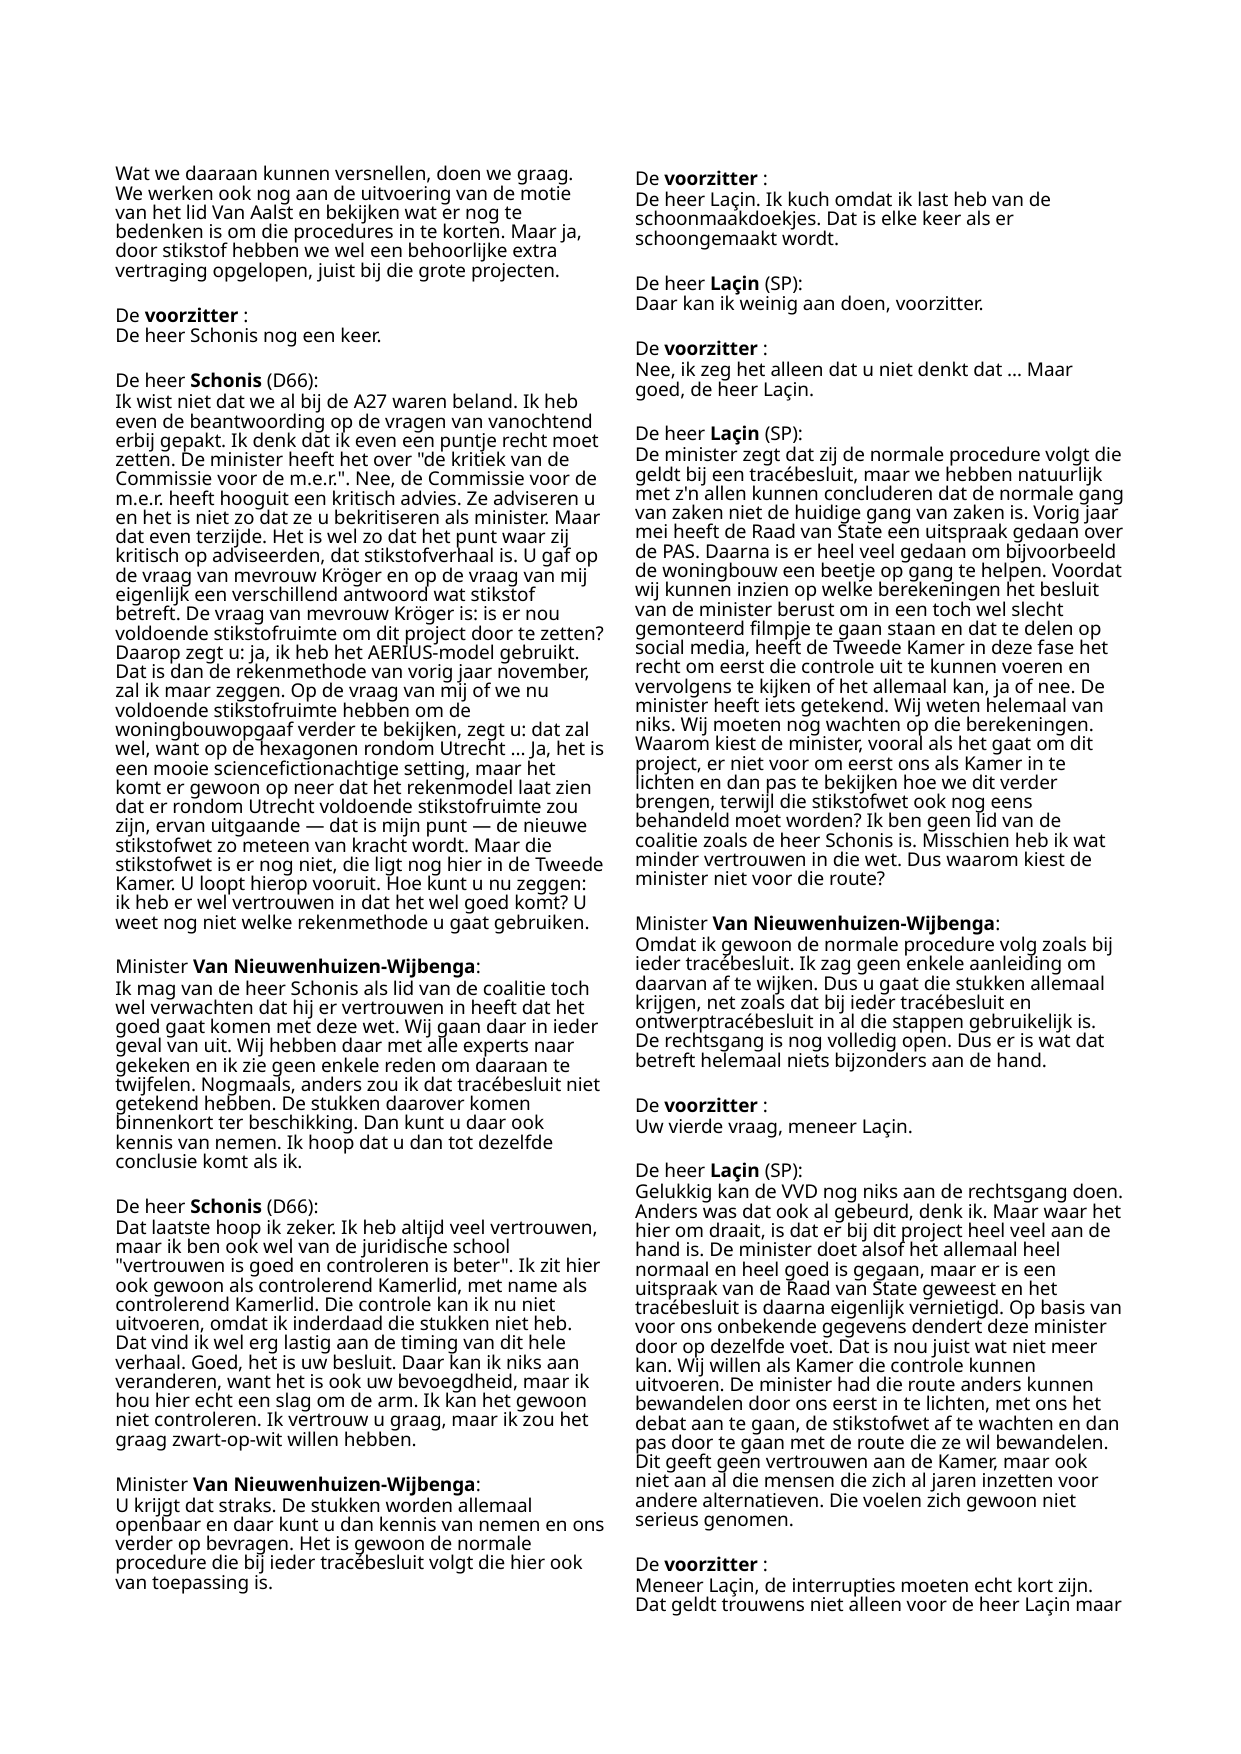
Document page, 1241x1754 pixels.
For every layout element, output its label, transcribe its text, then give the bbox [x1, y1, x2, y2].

text Minister Van Nieuwenhuizen-Wijbenga: [115, 954, 605, 979]
text De minister zegt dat zij de normale procedure volgt die geldt bij een tracébesluit, maar we hebben natuurlijk met z'n allen kunnen concluderen dat de normale gang van zaken niet de huidige gang van zaken is. Vorig jaar mei heeft de Raad van State een uitspraak gedaan over de PAS. Daarna is er heel veel gedaan om bijvoorbeeld de woningbouw een beetje op gang te helpen. Voordat wij kunnen inzien op welke berekeningen het besluit van de minister berust om in een toch wel slecht gemonteerd filmpje te gaan staan en dat te delen op social media, heeft de Tweede Kamer in deze fase het recht om eerst die controle uit te kunnen voeren en vervolgens te kijken of het allemaal kan, ja of nee. De minister heeft iets getekend. Wij weten helemaal van niks. Wij moeten nog wachten op die berekeningen. Waarom kiest de minister, vooral als het gaat om dit project, er niet voor om eerst ons als Kamer in te lichten en dan pas te bekijken hoe we dit verder brengen, terwijl die stikstofwet ook nog eens behandeld moet worden? Ik ben geen lid van de coalitie zoals de heer Schonis is. Misschien heb ik wat minder vertrouwen in die wet. Dus waarom kiest de minister niet voor die route? [635, 446, 1125, 889]
text De heer Laçin (SP): [635, 1158, 1125, 1183]
text De voorzitter : [115, 302, 605, 327]
text De voorzitter : [635, 336, 1125, 361]
text Wat we daaraan kunnen versnellen, doen we graag. We werken ook nog aan de uitvoering van de motie van het lid Van Aalst en bekijken wat er nog te bedenken is om die procedures in te korten. Maar ja, door stikstof hebben we wel een behoorlijke extra vertraging opgelopen, juist bij die grote projecten. [115, 165, 605, 281]
text De heer Laçin (SP): [635, 421, 1125, 446]
text De heer Schonis (D66): [115, 368, 605, 393]
text U krijgt dat straks. De stukken worden allemaal openbaar en daar kunt u dan kennis van nemen en ons verder op bevragen. Het is gewoon de normale procedure die bij ieder tracébesluit volgt die hier ook van toepassing is. [115, 1497, 605, 1593]
text Gelukkig kan de VVD nog niks aan de rechtsgang doen. Anders was dat ook al gebeurd, denk ik. Maar waar het hier om draait, is dat er bij dit project heel veel aan de hand is. De minister doet alsof het allemaal heel normaal en heel goed is gegaan, maar er is een uitspraak van de Raad van State geweest en het tracébesluit is daarna eigenlijk vernietigd. Op basis van voor ons onbekende gegevens dendert deze minister door op dezelfde voet. Dat is nou juist wat niet meer kan. Wij willen als Kamer die controle kunnen uitvoeren. De minister had die route anders kunnen bewandelen door ons eerst in te lichten, met ons het debat aan te gaan, de stikstofwet af te wachten en dan pas door te gaan met de route die ze wil bewandelen. Dit geeft geen vertrouwen aan de Kamer, maar ook niet aan al die mensen die zich al jaren inzetten voor andere alternatieven. Die voelen zich gewoon niet serieus genomen. [635, 1183, 1125, 1530]
text De heer Laçin (SP): [635, 270, 1125, 295]
text Daar kan ik weinig aan doen, voorzitter. [635, 295, 1125, 315]
text De voorzitter : [635, 165, 1125, 191]
text Uw vierde vraag, meneer Laçin. [635, 1118, 1125, 1137]
text De voorzitter : [635, 1551, 1125, 1577]
text Nee, ik zeg het alleen dat u niet denkt dat … Maar goed, de heer Laçin. [635, 361, 1125, 400]
text De heer Laçin. Ik kuch omdat ik last heb van de schoonmaakdoekjes. Dat is elke keer als er schoongemaakt wordt. [635, 191, 1125, 249]
text Ik wist niet dat we al bij de A27 waren beland. Ik heb even de beantwoording op de vragen van vanochtend erbij gepakt. Ik denk dat ik even een puntje recht moet zetten. De minister heeft het over "de kritiek van de Commissie voor de m.e.r.". Nee, de Commissie voor de m.e.r. heeft hooguit een kritisch advies. Ze adviseren u en het is niet zo dat ze u bekritiseren als minister. Maar dat even terzijde. Het is wel zo dat het punt waar zij kritisch op adviseerden, dat stikstofverhaal is. U gaf op de vraag van mevrouw Kröger en op de vraag van mij eigenlijk een verschillend antwoord wat stikstof betreft. De vraag van mevrouw Kröger is: is er nou voldoende stikstofruimte om dit project door te zetten? Daarop zegt u: ja, ik heb het AERIUS-model gebruikt. Dat is dan de rekenmethode van vorig jaar november, zal ik maar zeggen. Op de vraag van mij of we nu voldoende stikstofruimte hebben om de woningbouwopgaaf verder te bekijken, zegt u: dat zal wel, want op de hexagonen rondom Utrecht ... Ja, het is een mooie sciencefictionachtige setting, maar het komt er gewoon op neer dat het rekenmodel laat zien dat er rondom Utrecht voldoende stikstofruimte zou zijn, ervan uitgaande — dat is mijn punt — de nieuwe stikstofwet zo meteen van kracht wordt. Maar die stikstofwet is er nog niet, die ligt nog hier in de Tweede Kamer. U loopt hierop vooruit. Hoe kunt u nu zeggen: ik heb er wel vertrouwen in dat het wel goed komt? U weet nog niet welke rekenmethode u gaat gebruiken. [115, 393, 605, 933]
text De voorzitter : [635, 1092, 1125, 1118]
text Ik mag van de heer Schonis als lid van de coalitie toch wel verwachten dat hij er vertrouwen in heeft dat het goed gaat komen met deze wet. Wij gaan daar in ieder geval van uit. Wij hebben daar met alle experts naar gekeken en ik zie geen enkele reden om daaraan te twijfelen. Nogmaals, anders zou ik dat tracébesluit niet getekend hebben. De stukken daarover komen binnenkort ter beschikking. Dan kunt u daar ook kennis van nemen. Ik hoop dat u dan tot dezelfde conclusie komt als ik. [115, 979, 605, 1172]
text Meneer Laçin, de interrupties moeten echt kort zijn. Dat geldt trouwens niet alleen voor de heer Laçin maar [635, 1577, 1125, 1615]
text De heer Schonis nog een keer. [115, 327, 605, 347]
text Dat laatste hoop ik zeker. Ik heb altijd veel vertrouwen, maar ik ben ook wel van de juridische school "vertrouwen is goed en controleren is beter". Ik zit hier ook gewoon als controlerend Kamerlid, met name als controlerend Kamerlid. Die controle kan ik nu niet uitvoeren, omdat ik inderdaad die stukken niet heb. Dat vind ik wel erg lastig aan de timing van dit hele verhaal. Goed, het is uw besluit. Daar kan ik niks aan veranderen, want het is ook uw bevoegdheid, maar ik hou hier echt een slag om de arm. Ik kan het gewoon niet controleren. Ik vertrouw u graag, maar ik zou het graag zwart-op-wit willen hebben. [115, 1219, 605, 1450]
text Minister Van Nieuwenhuizen-Wijbenga: [115, 1471, 605, 1497]
text Omdat ik gewoon de normale procedure volg zoals bij ieder tracébesluit. Ik zag geen enkele aanleiding om daarvan af te wijken. Dus u gaat die stukken allemaal krijgen, net zoals dat bij ieder tracébesluit en ontwerptracébesluit in al die stappen gebruikelijk is. De rechtsgang is nog volledig open. Dus er is wat dat betreft helemaal niets bijzonders aan de hand. [635, 936, 1125, 1071]
text Minister Van Nieuwenhuizen-Wijbenga: [635, 910, 1125, 936]
text De heer Schonis (D66): [115, 1193, 605, 1219]
